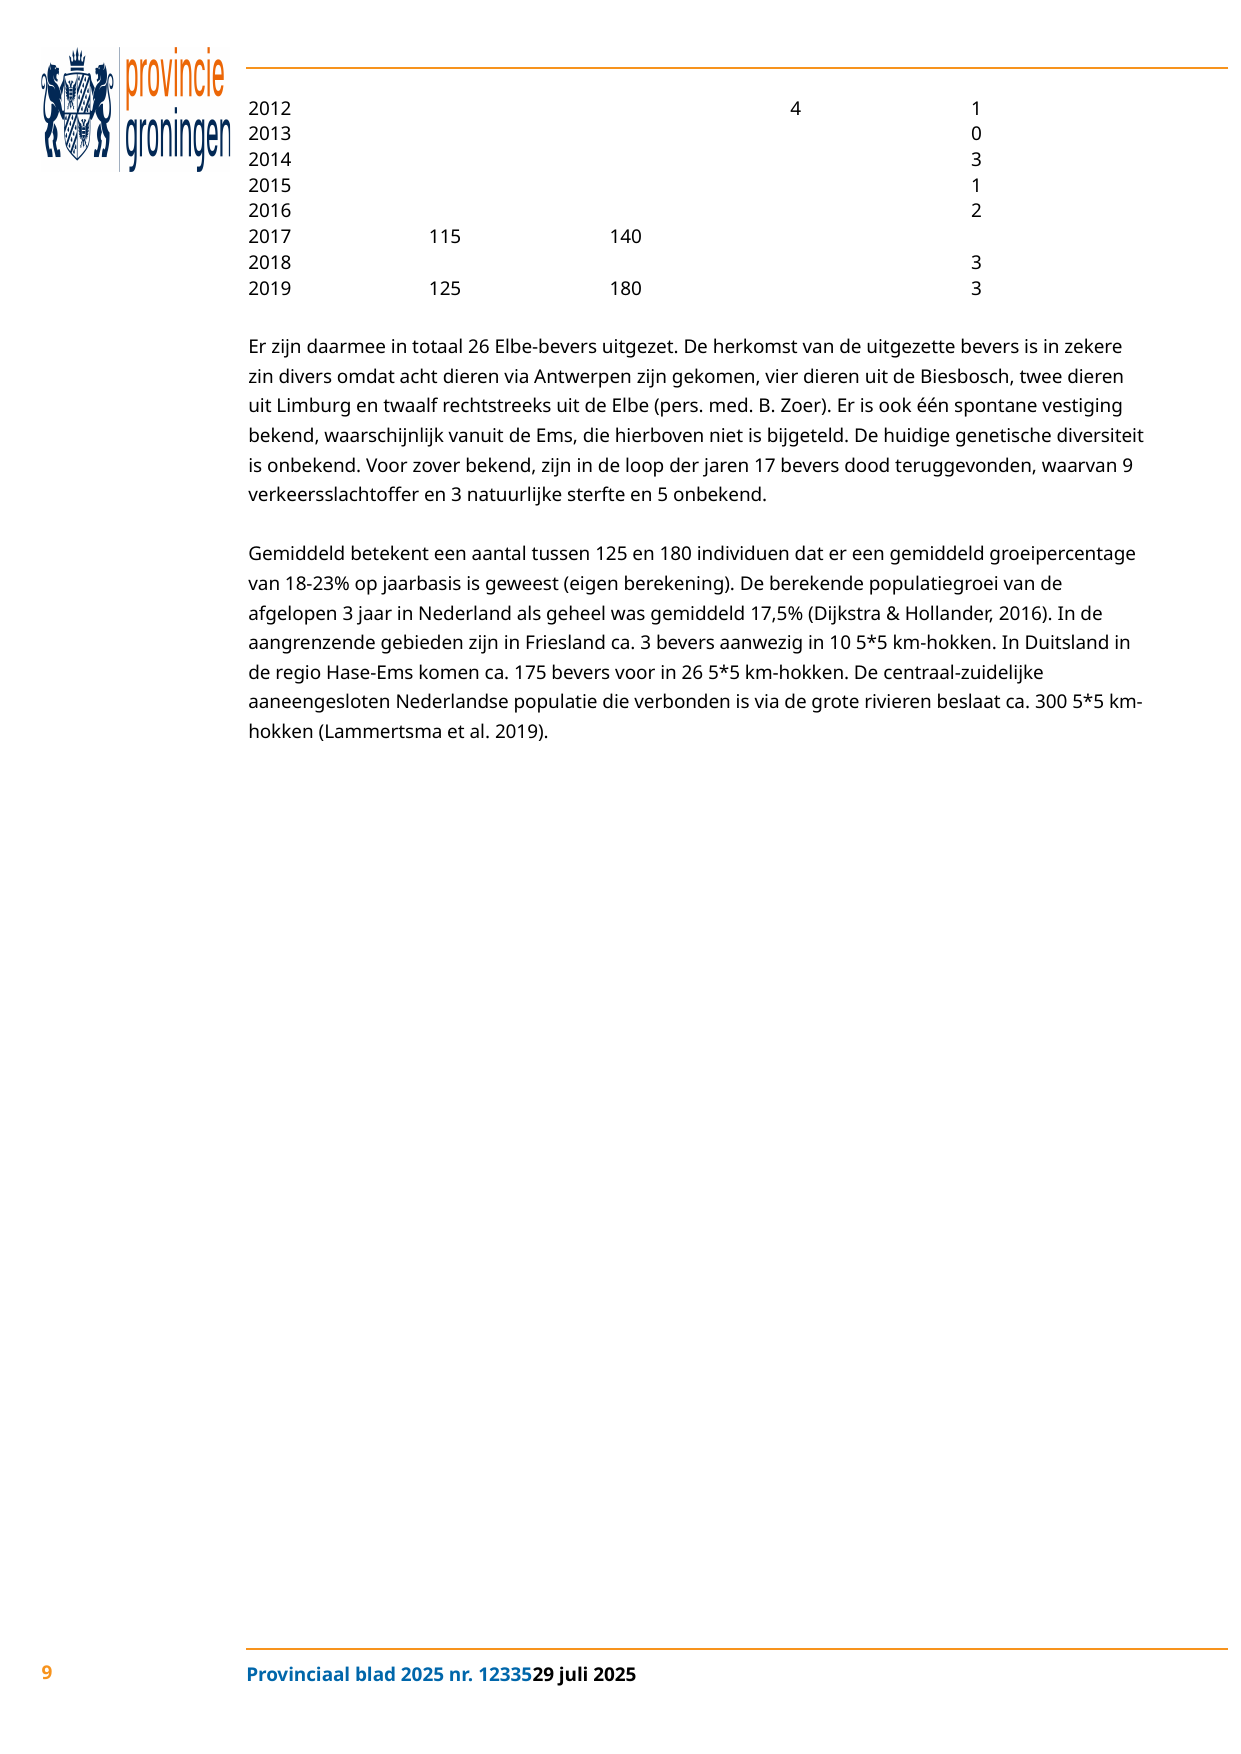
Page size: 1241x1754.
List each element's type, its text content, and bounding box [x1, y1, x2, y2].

table_cell [609, 121, 790, 146]
table_cell 125 [429, 275, 609, 301]
table_cell 2019 [248, 275, 429, 301]
table_cell [790, 146, 971, 172]
table_cell [790, 275, 971, 301]
table_cell 2013 [248, 121, 429, 146]
table_cell 3 [971, 275, 1152, 301]
table_cell [971, 224, 1152, 249]
table_cell [790, 121, 971, 146]
table_cell [609, 146, 790, 172]
table_cell [790, 198, 971, 223]
table_cell [790, 172, 971, 198]
table_cell [790, 224, 971, 249]
table_cell [609, 249, 790, 275]
table_cell [429, 249, 609, 275]
table_cell 140 [609, 224, 790, 249]
table_cell 3 [971, 146, 1152, 172]
table_cell [429, 172, 609, 198]
table_cell [609, 95, 790, 121]
text Er zijn daarmee in totaal 26 Elbe-bevers uitgezet. De herkomst van de uitgezette bevers is in zekere zin divers omdat acht dieren via Antwerpen zijn gekomen, vier dieren uit de Biesbosch, twee dieren uit Limburg en twaalf rechtstreeks uit de Elbe (pers. med. B. Zoer). Er is ook één spontane vestiging bekend, waarschijnlijk vanuit de Ems, die hierboven niet is bijgeteld. De huidige genetische diversiteit is onbekend. Voor zover bekend, zijn in de loop der jaren 17 bevers dood teruggevonden, waarvan 9 verkeersslachtoffer en 3 natuurlijke sterfte en 5 onbekend. [248, 333, 1152, 507]
table_cell 2015 [248, 172, 429, 198]
table_cell [429, 198, 609, 223]
table_cell 1 [971, 172, 1152, 198]
table_cell [429, 121, 609, 146]
table_cell [609, 198, 790, 223]
table_cell 115 [429, 224, 609, 249]
table_cell [429, 95, 609, 121]
table_cell 2 [971, 198, 1152, 223]
table_cell 2016 [248, 198, 429, 223]
table_cell 2014 [248, 146, 429, 172]
table_cell 2017 [248, 224, 429, 249]
table_cell 1 [971, 95, 1152, 121]
text Gemiddeld betekent een aantal tussen 125 en 180 individuen dat er een gemiddeld groeipercentage van 18-23% op jaarbasis is geweest (eigen berekening). De berekende populatiegroei van de afgelopen 3 jaar in Nederland als geheel was gemiddeld 17,5% (Dijkstra & Hollander, 2016). In de aangrenzende gebieden zijn in Friesland ca. 3 bevers aanwezig in 10 5*5 km-hokken. In Duitsland in de regio Hase-Ems komen ca. 175 bevers voor in 26 5*5 km-hokken. De centraal-zuidelijke aaneengesloten Nederlandse populatie die verbonden is via de grote rivieren beslaat ca. 300 5*5 km-hokken (Lammertsma et al. 2019). [248, 541, 1152, 744]
table_cell 3 [971, 249, 1152, 275]
table_cell [429, 146, 609, 172]
table_cell 180 [609, 275, 790, 301]
table_cell [609, 172, 790, 198]
table_cell 2018 [248, 249, 429, 275]
table_cell 2012 [248, 95, 429, 121]
picture [41, 47, 231, 172]
table_cell [790, 249, 971, 275]
table_cell 4 [790, 95, 971, 121]
table_cell 0 [971, 121, 1152, 146]
